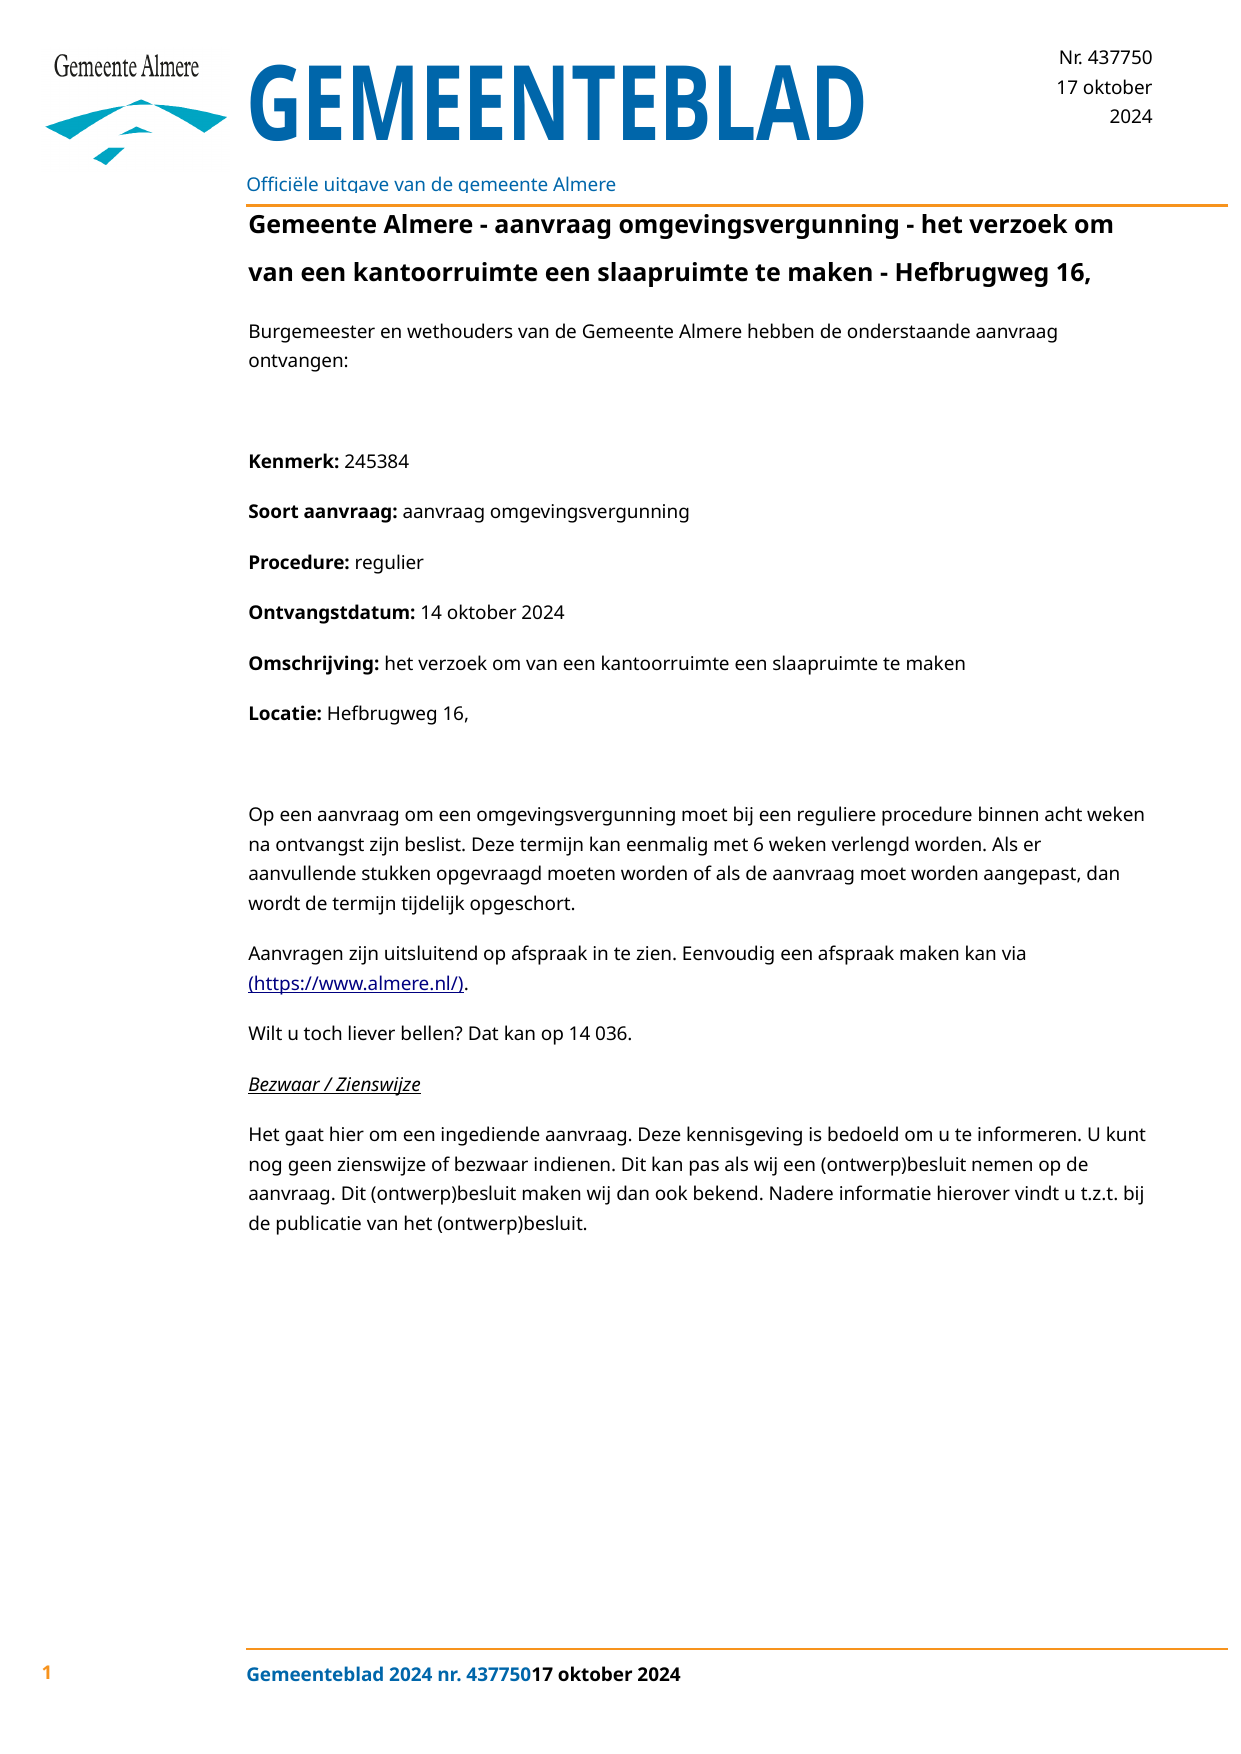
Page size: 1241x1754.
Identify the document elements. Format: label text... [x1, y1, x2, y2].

text Bezwaar / Zienswijze [248, 1071, 1152, 1097]
text Ontvangstdatum: 14 oktober 2024 [248, 599, 1152, 625]
text Locatie: Hefbrugweg 16, [248, 700, 1152, 726]
text Kenmerk: 245384 [248, 448, 1152, 474]
text Soort aanvraag: aanvraag omgevingsvergunning [248, 499, 1152, 524]
text Procedure: regulier [248, 549, 1152, 575]
picture [41, 47, 231, 172]
text Op een aanvraag om een omgevingsvergunning moet bij een reguliere procedure binnen acht weken na ontvangst zijn beslist. Deze termijn kan eenmalig met 6 weken verlengd worden. Als er aanvullende stukken opgevraagd moeten worden of als de aanvraag moet worden aangepast, dan wordt de termijn tijdelijk opgeschort. [248, 801, 1152, 916]
text Burgemeester en wethouders van de Gemeente Almere hebben de onderstaande aanvraag ontvangen: [248, 318, 1152, 373]
text Gemeente Almere - aanvraag omgevingsvergunning - het verzoek om van een kantoorruimte een slaapruimte te maken - Hefbrugweg 16, [248, 207, 1152, 288]
text Aanvragen zijn uitsluitend op afspraak in te zien. Eenvoudig een afspraak maken kan via (https://www.almere.nl/). [248, 940, 1152, 996]
text Omschrijving: het verzoek om van een kantoorruimte een slaapruimte te maken [248, 650, 1152, 676]
text Wilt u toch liever bellen? Dat kan op 14 036. [248, 1020, 1152, 1046]
text Het gaat hier om een ingediende aanvraag. Deze kennisgeving is bedoeld om u te informeren. U kunt nog geen zienswijze of bezwaar indienen. Dit kan pas als wij een (ontwerp)besluit nemen op de aanvraag. Dit (ontwerp)besluit maken wij dan ook bekend. Nadere informatie hierover vindt u t.z.t. bij de publicatie van het (ontwerp)besluit. [248, 1121, 1152, 1236]
